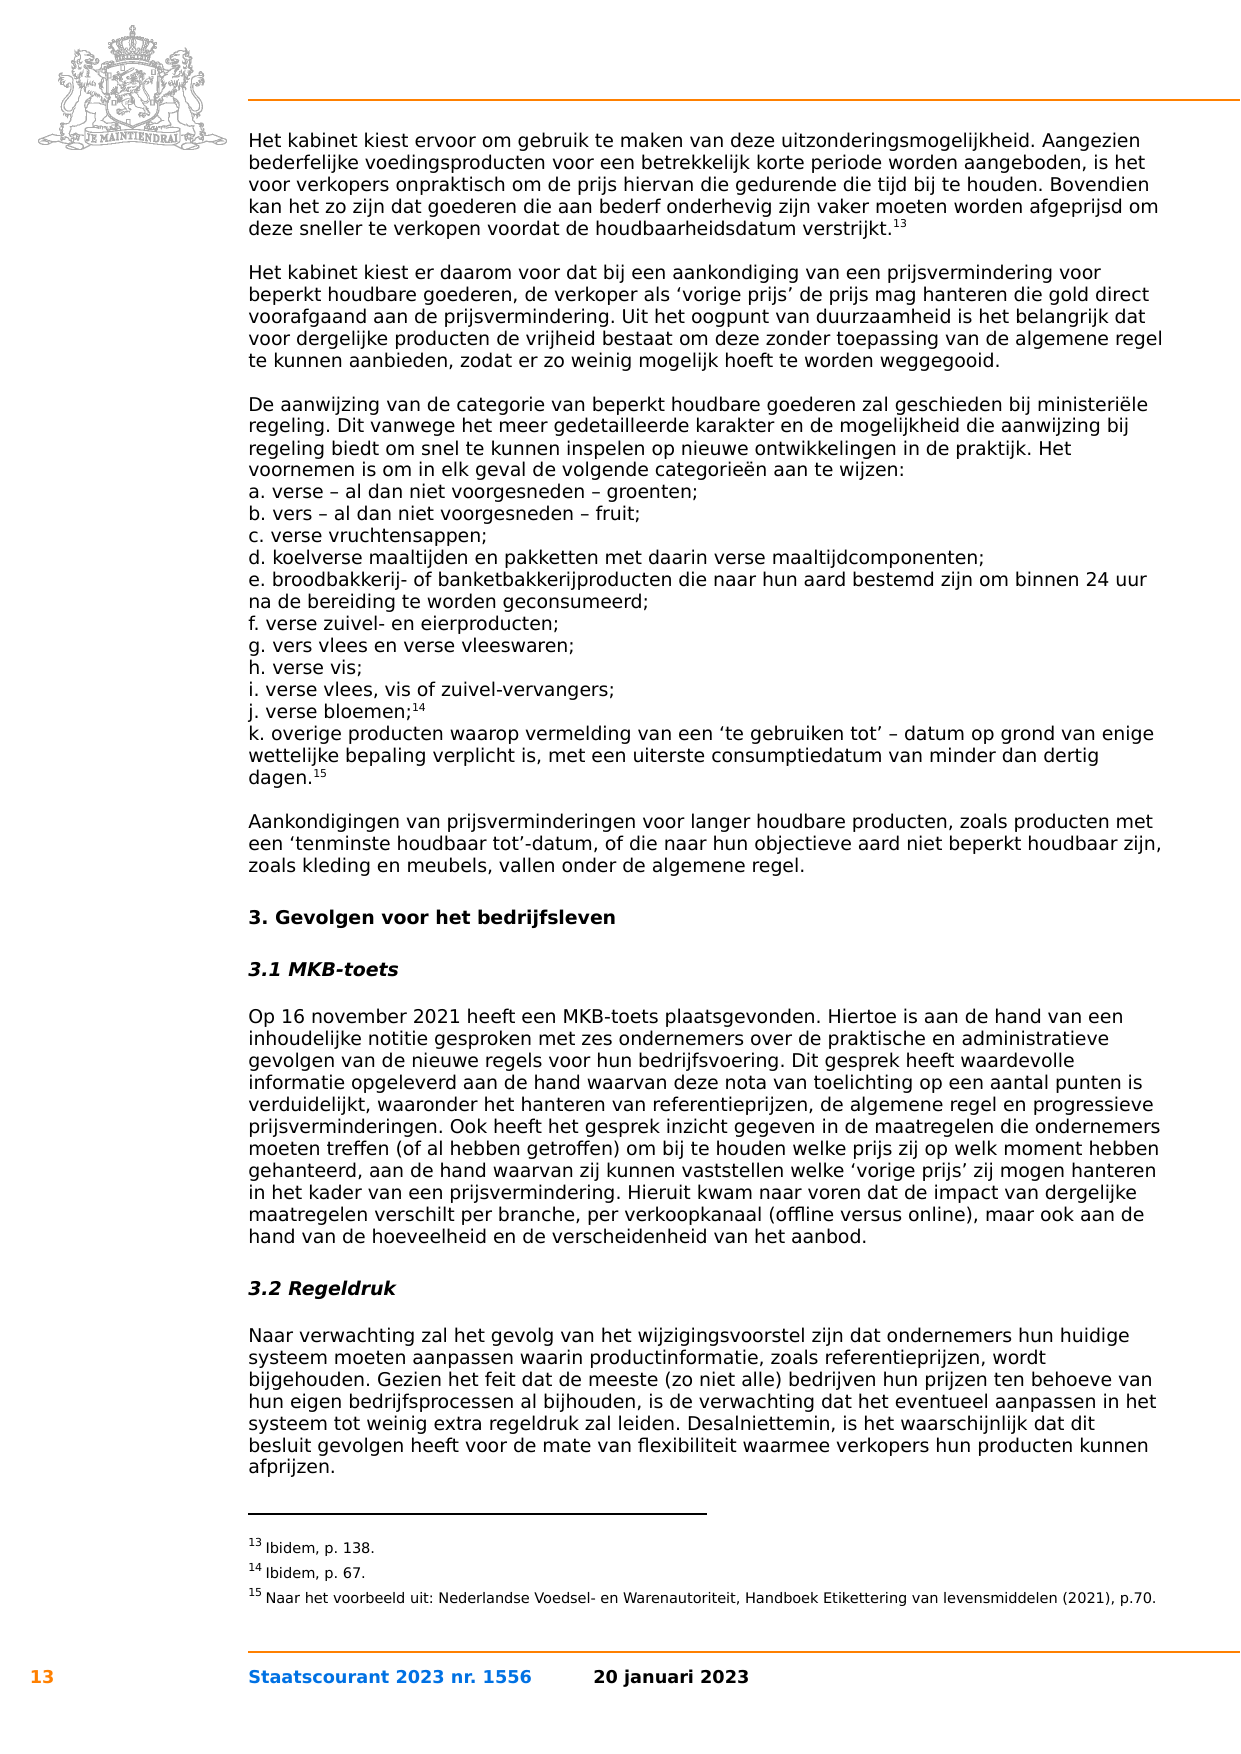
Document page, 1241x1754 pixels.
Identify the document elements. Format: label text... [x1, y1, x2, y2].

text Ibidem, p. 67. [248, 1561, 1163, 1583]
text e. broodbakkerij- of banketbakkerijproducten die naar hun aard bestemd zijn om binnen 24 uur na de bereiding te worden geconsumeerd; [248, 569, 1163, 613]
text f. verse zuivel- en eierproducten; [248, 613, 1163, 635]
text Aankondigingen van prijsverminderingen voor langer houdbare producten, zoals producten met een ‘tenminste houdbaar tot’-datum, of die naar hun objectieve aard niet beperkt houdbaar zijn, zoals kleding en meubels, vallen onder de algemene regel. [248, 811, 1163, 877]
text Op 16 november 2021 heeft een MKB-toets plaatsgevonden. Hiertoe is aan de hand van een inhoudelijke notitie gesproken met zes ondernemers over de praktische en administratieve gevolgen van de nieuwe regels voor hun bedrijfsvoering. Dit gesprek heeft waardevolle informatie opgeleverd aan de hand waarvan deze nota van toelichting op een aantal punten is verduidelijkt, waaronder het hanteren van referentieprijzen, de algemene regel en progressieve prijsverminderingen. Ook heeft het gesprek inzicht gegeven in de maatregelen die ondernemers moeten treffen (of al hebben getroffen) om bij te houden welke prijs zij op welk moment hebben gehanteerd, aan de hand waarvan zij kunnen vaststellen welke ‘vorige prijs’ zij mogen hanteren in het kader van een prijsvermindering. Hieruit kwam naar voren dat de impact van dergelijke maatregelen verschilt per branche, per verkoopkanaal (offline versus online), maar ook aan de hand van de hoeveelheid en de verscheidenheid van het aanbod. [248, 1006, 1163, 1248]
text Het kabinet kiest er daarom voor dat bij een aankondiging van een prijsvermindering voor beperkt houdbare goederen, de verkoper als ‘vorige prijs’ de prijs mag hanteren die gold direct voorafgaand aan de prijsvermindering. Uit het oogpunt van duurzaamheid is het belangrijk dat voor dergelijke producten de vrijheid bestaat om deze zonder toepassing van de algemene regel te kunnen aanbieden, zodat er zo weinig mogelijk hoeft te worden weggegooid. [248, 262, 1163, 372]
text d. koelverse maaltijden en pakketten met daarin verse maaltijdcomponenten; [248, 547, 1163, 569]
text Naar het voorbeeld uit: Nederlandse Voedsel- en Warenautoriteit, Handboek Etikettering van levensmiddelen (2021), p.70. [248, 1586, 1163, 1608]
text De aanwijzing van de categorie van beperkt houdbare goederen zal geschieden bij ministeriële regeling. Dit vanwege het meer gedetailleerde karakter en de mogelijkheid die aanwijzing bij regeling biedt om snel te kunnen inspelen op nieuwe ontwikkelingen in de praktijk. Het voornemen is om in elk geval de volgende categorieën aan te wijzen: [248, 393, 1163, 481]
subtitle 3.1 MKB-toets [248, 959, 1163, 981]
text Naar verwachting zal het gevolg van het wijzigingsvoorstel zijn dat ondernemers hun huidige systeem moeten aanpassen waarin productinformatie, zoals referentieprijzen, wordt bijgehouden. Gezien het feit dat de meeste (zo niet alle) bedrijven hun prijzen ten behoeve van hun eigen bedrijfsprocessen al bijhouden, is de verwachting dat het eventueel aanpassen in het systeem tot weinig extra regeldruk zal leiden. Desalniettemin, is het waarschijnlijk dat dit besluit gevolgen heeft voor de mate van flexibiliteit waarmee verkopers hun producten kunnen afprijzen. [248, 1324, 1163, 1478]
text j. verse bloemen; [248, 701, 1163, 723]
text Ibidem, p. 138. [248, 1536, 1163, 1558]
text c. verse vruchtensappen; [248, 525, 1163, 547]
subtitle 3.2 Regeldruk [248, 1278, 1163, 1299]
text Het kabinet kiest ervoor om gebruik te maken van deze uitzonderingsmogelijkheid. Aangezien bederfelijke voedingsproducten voor een betrekkelijk korte periode worden aangeboden, is het voor verkopers onpraktisch om de prijs hiervan die gedurende die tijd bij te houden. Bovendien kan het zo zijn dat goederen die aan bederf onderhevig zijn vaker moeten worden afgeprijsd om deze sneller te verkopen voordat de houdbaarheidsdatum verstrijkt. [248, 130, 1163, 240]
text k. overige producten waarop vermelding van een ‘te gebruiken tot’ – datum op grond van enige wettelijke bepaling verplicht is, met een uiterste consumptiedatum van minder dan dertig dagen. [248, 723, 1163, 789]
text g. vers vlees en verse vleeswaren; [248, 635, 1163, 657]
text a. verse – al dan niet voorgesneden – groenten; [248, 481, 1163, 503]
subtitle 3. Gevolgen voor het bedrijfsleven [248, 907, 1163, 929]
picture [38, 25, 227, 150]
text h. verse vis; [248, 657, 1163, 679]
text b. vers – al dan niet voorgesneden – fruit; [248, 503, 1163, 525]
text i. verse vlees, vis of zuivel-vervangers; [248, 679, 1163, 701]
